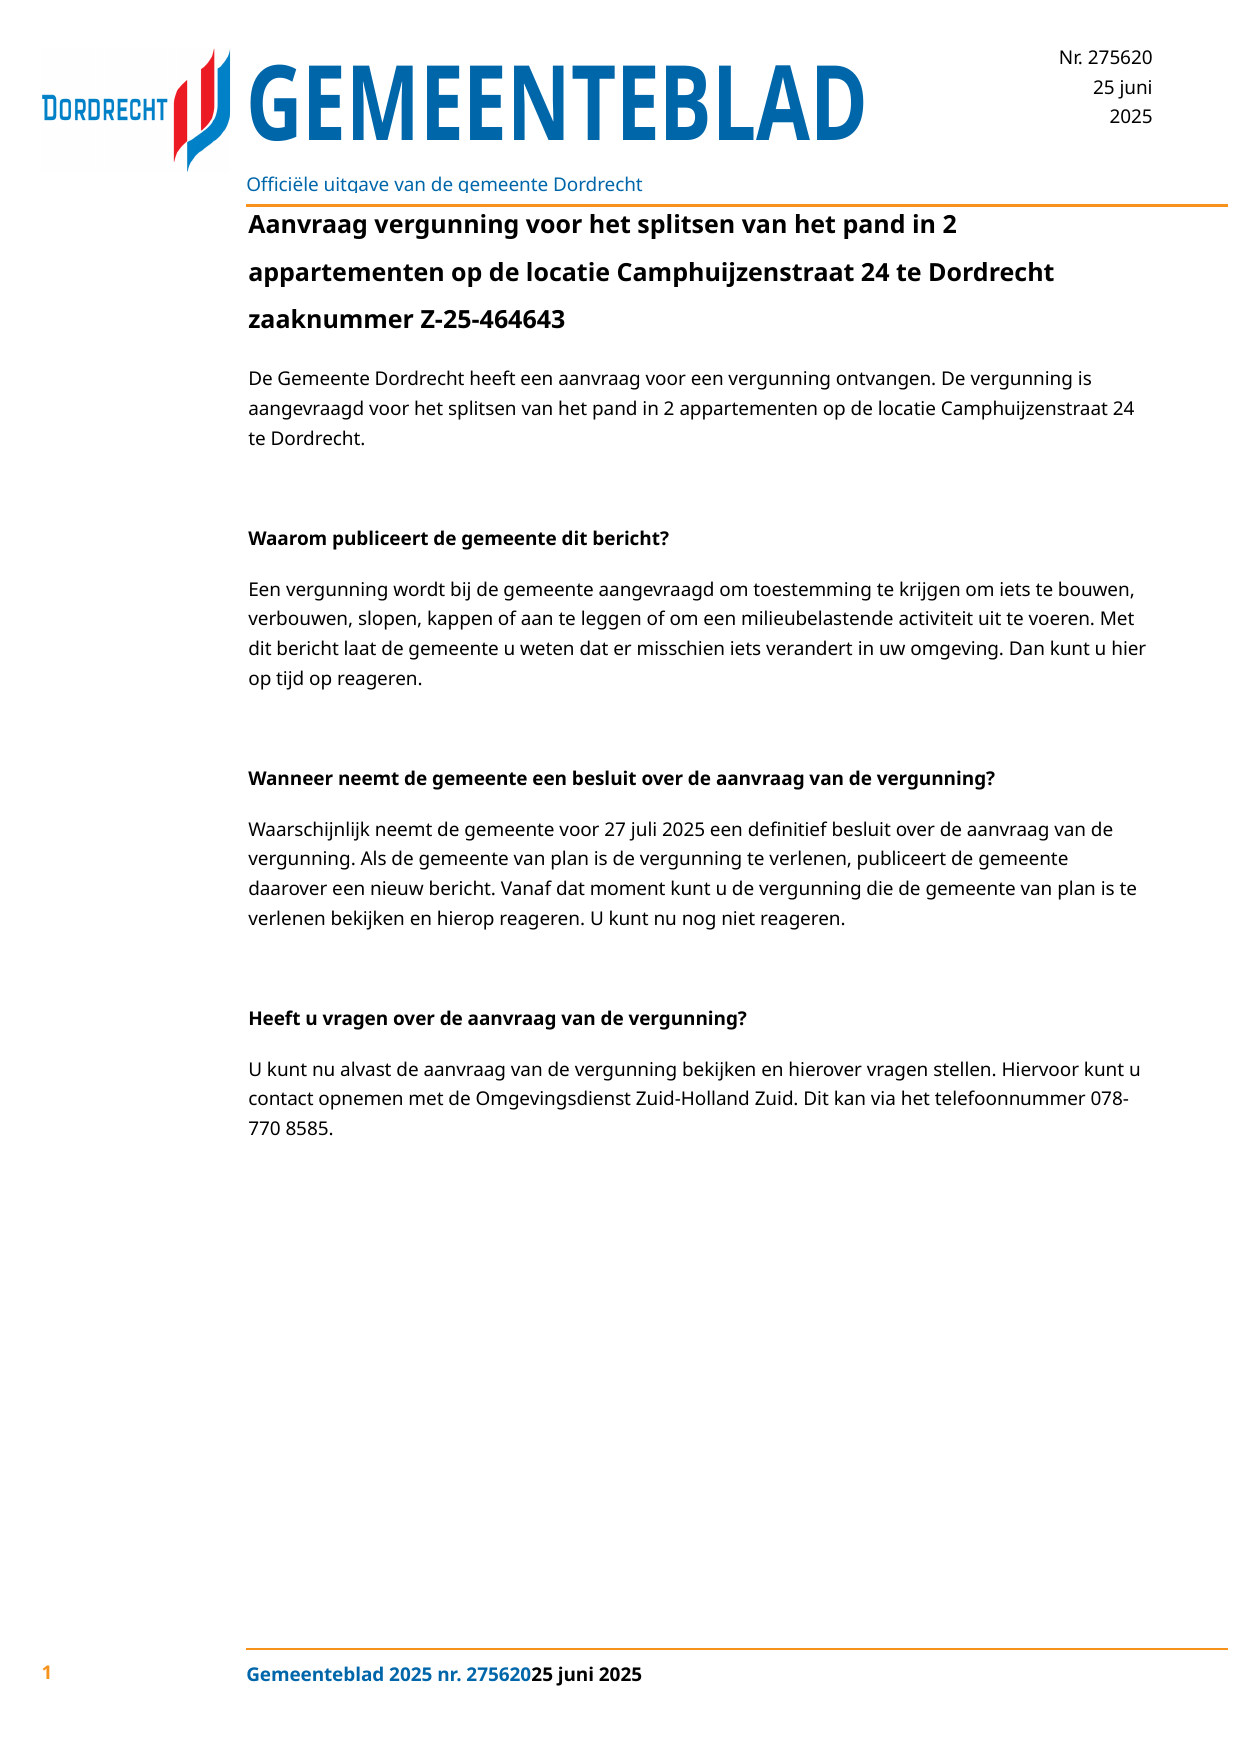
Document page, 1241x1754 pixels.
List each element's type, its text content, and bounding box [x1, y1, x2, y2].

text Aanvraag vergunning voor het splitsen van het pand in 2 appartementen op de locatie Camphuijzenstraat 24 te Dordrecht zaaknummer Z-25-464643 [248, 207, 1152, 336]
text De Gemeente Dordrecht heeft een aanvraag voor een vergunning ontvangen. De vergunning is aangevraagd voor het splitsen van het pand in 2 appartementen op de locatie Camphuijzenstraat 24 te Dordrecht. [248, 366, 1152, 450]
picture [41, 47, 231, 172]
text Waarschijnlijk neemt de gemeente voor 27 juli 2025 een definitief besluit over de aanvraag van de vergunning. Als de gemeente van plan is de vergunning te verlenen, publiceert de gemeente daarover een nieuw bericht. Vanaf dat moment kunt u de vergunning die de gemeente van plan is te verlenen bekijken en hierop reageren. U kunt nu nog niet reageren. [248, 816, 1152, 930]
text U kunt nu alvast de aanvraag van de vergunning bekijken en hierover vragen stellen. Hiervoor kunt u contact opnemen met de Omgevingsdienst Zuid-Holland Zuid. Dit kan via het telefoonnummer 078-770 8585. [248, 1056, 1152, 1141]
text Heeft u vragen over de aanvraag van de vergunning? [248, 1006, 1152, 1031]
text Een vergunning wordt bij de gemeente aangevraagd om toestemming te krijgen om iets te bouwen, verbouwen, slopen, kappen of aan te leggen of om een milieubelastende activiteit uit te voeren. Met dit bericht laat de gemeente u weten dat er misschien iets verandert in uw omgeving. Dan kunt u hier op tijd op reageren. [248, 576, 1152, 690]
text Waarom publiceert de gemeente dit bericht? [248, 526, 1152, 551]
text Wanneer neemt de gemeente een besluit over de aanvraag van de vergunning? [248, 766, 1152, 791]
